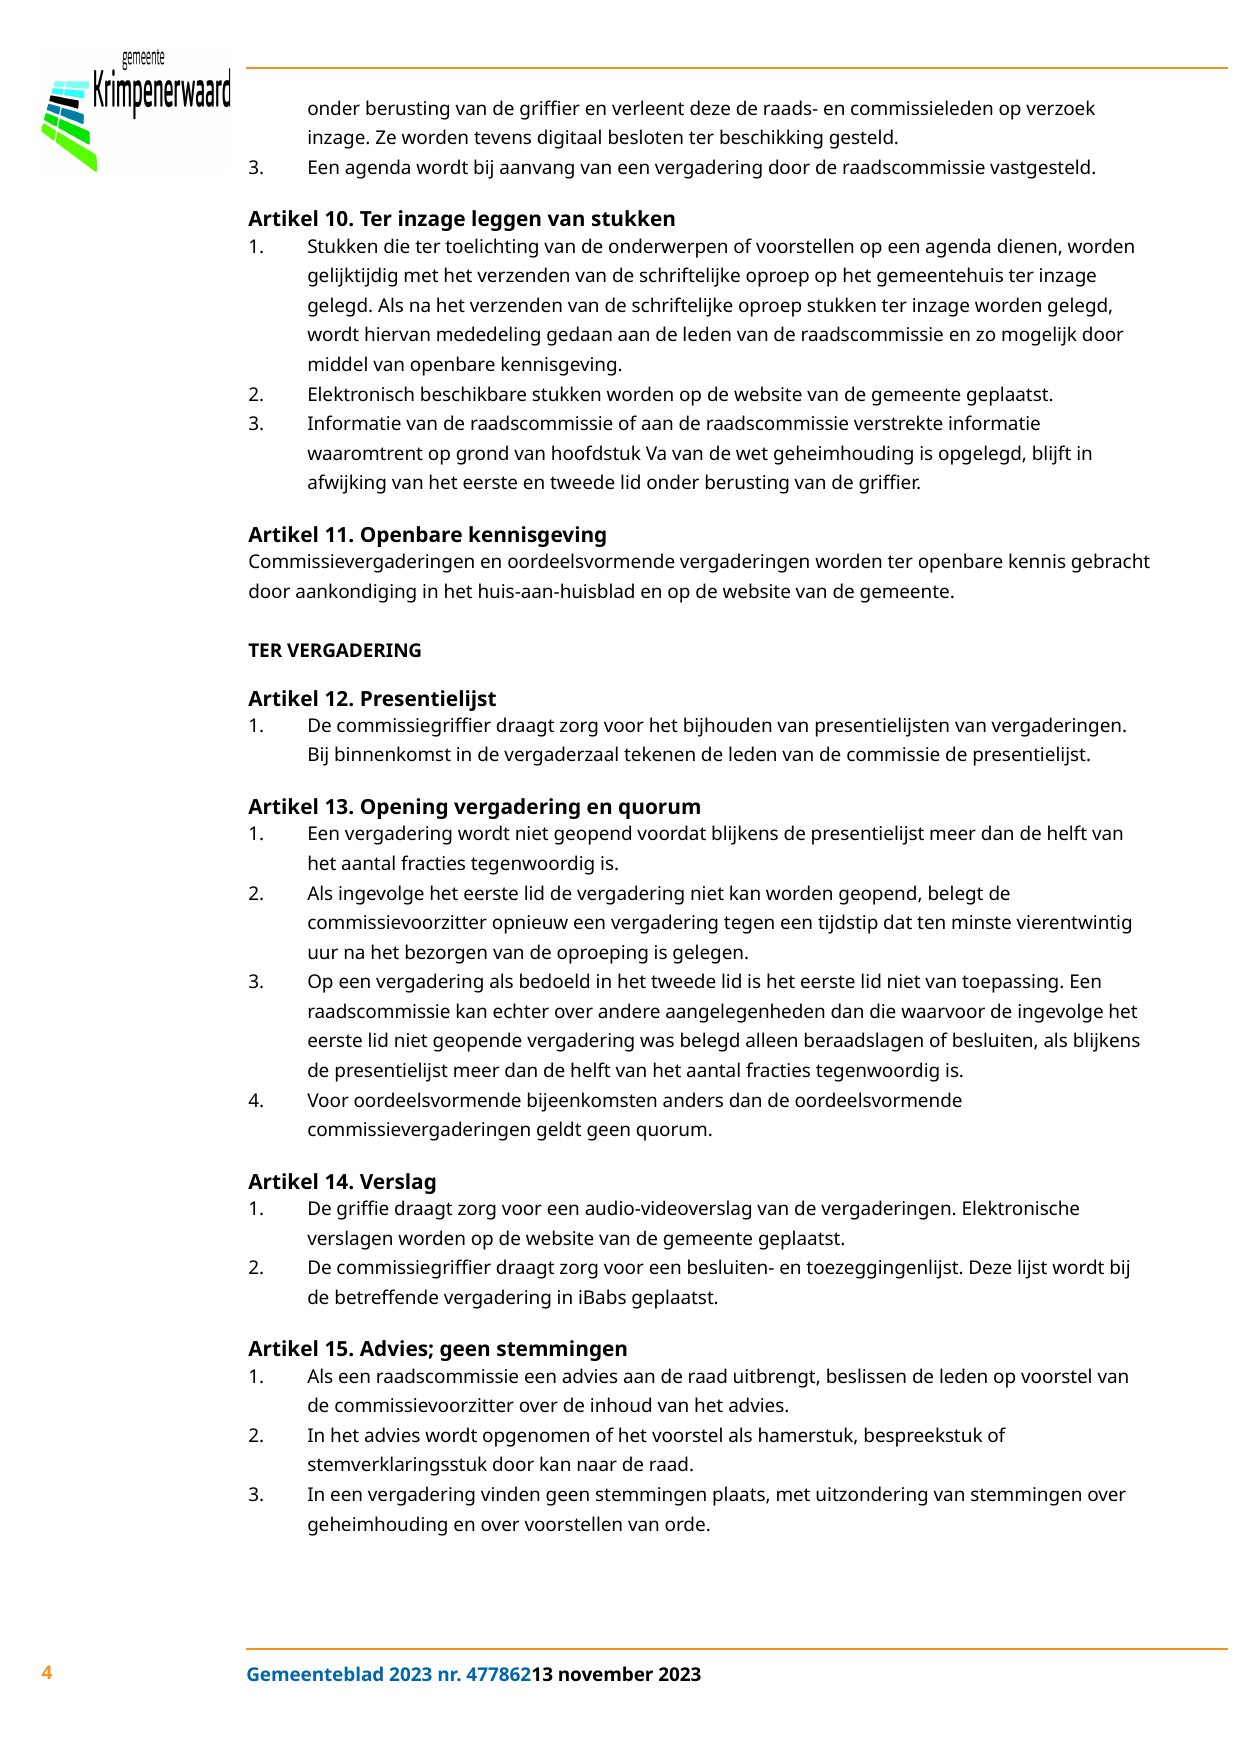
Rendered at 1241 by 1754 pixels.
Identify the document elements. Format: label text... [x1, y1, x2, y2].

list De commissiegriffier draagt zorg voor het bijhouden van presentielijsten van vergaderingen. [248, 712, 1152, 738]
list Op een vergadering als bedoeld in het tweede lid is het eerste lid niet van toepassing. Een raadscommissie kan echter over andere aangelegenheden dan die waarvoor de ingevolge het eerste lid niet geopende vergadering was belegd alleen beraadslagen of besluiten, als blijkens de presentielijst meer dan de helft van het aantal fracties tegenwoordig is. [248, 968, 1152, 1083]
text Artikel 11. Openbare kennisgeving [248, 520, 1152, 548]
text Commissievergaderingen en oordeelsvormende vergaderingen worden ter openbare kennis gebracht door aankondiging in het huis-aan-huisblad en op de website van de gemeente. [248, 548, 1152, 604]
list Als ingevolge het eerste lid de vergadering niet kan worden geopend, belegt de commissievoorzitter opnieuw een vergadering tegen een tijdstip dat ten minste vierentwintig uur na het bezorgen van de oproeping is gelegen. [248, 880, 1152, 964]
list Voor oordeelsvormende bijeenkomsten anders dan de oordeelsvormende commissievergaderingen geldt geen quorum. [248, 1087, 1152, 1142]
text Artikel 13. Opening vergadering en quorum [248, 792, 1152, 821]
list De griffie draagt zorg voor een audio-videoverslag van de vergaderingen. Elektronische verslagen worden op de website van de gemeente geplaatst. [248, 1195, 1152, 1251]
text TER VERGADERING [248, 637, 1152, 663]
text Artikel 14. Verslag [248, 1167, 1152, 1195]
text Artikel 12. Presentielijst [248, 684, 1152, 712]
list Stukken die ter toelichting van de onderwerpen of voorstellen op een agenda dienen, worden gelijktijdig met het verzenden van de schriftelijke oproep op het gemeentehuis ter inzage gelegd. Als na het verzenden van de schriftelijke oproep stukken ter inzage worden gelegd, wordt hiervan mededeling gedaan aan de leden van de raadscommissie en zo mogelijk door middel van openbare kennisgeving. [248, 233, 1152, 377]
picture [41, 47, 231, 172]
text Artikel 15. Advies; geen stemmingen [248, 1334, 1152, 1363]
list Als een raadscommissie een advies aan de raad uitbrengt, beslissen de leden op voorstel van de commissievoorzitter over de inhoud van het advies. [248, 1363, 1152, 1418]
list Elektronisch beschikbare stukken worden op de website van de gemeente geplaatst. [248, 381, 1152, 406]
text Artikel 10. Ter inzage leggen van stukken [248, 204, 1152, 233]
list Een agenda wordt bij aanvang van een vergadering door de raadscommissie vastgesteld. [248, 154, 1152, 180]
list De commissiegriffier draagt zorg voor een besluiten- en toezeggingenlijst. Deze lijst wordt bij de betreffende vergadering in iBabs geplaatst. [248, 1254, 1152, 1310]
list Informatie van de raadscommissie of aan de raadscommissie verstrekte informatie waaromtrent op grond van hoofdstuk Va van de wet geheimhouding is opgelegd, blijft in afwijking van het eerste en tweede lid onder berusting van de griffier. [248, 410, 1152, 495]
list onder berusting van de griffier en verleent deze de raads- en commissieleden op verzoek inzage. Ze worden tevens digitaal besloten ter beschikking gesteld. [248, 95, 1152, 150]
list In een vergadering vinden geen stemmingen plaats, met uitzondering van stemmingen over geheimhouding en over voorstellen van orde. [248, 1481, 1152, 1536]
list Bij binnenkomst in de vergaderzaal tekenen de leden van de commissie de presentielijst. [248, 742, 1152, 767]
list Een vergadering wordt niet geopend voordat blijkens de presentielijst meer dan de helft van het aantal fracties tegenwoordig is. [248, 821, 1152, 876]
list In het advies wordt opgenomen of het voorstel als hamerstuk, bespreekstuk of stemverklaringsstuk door kan naar de raad. [248, 1422, 1152, 1477]
